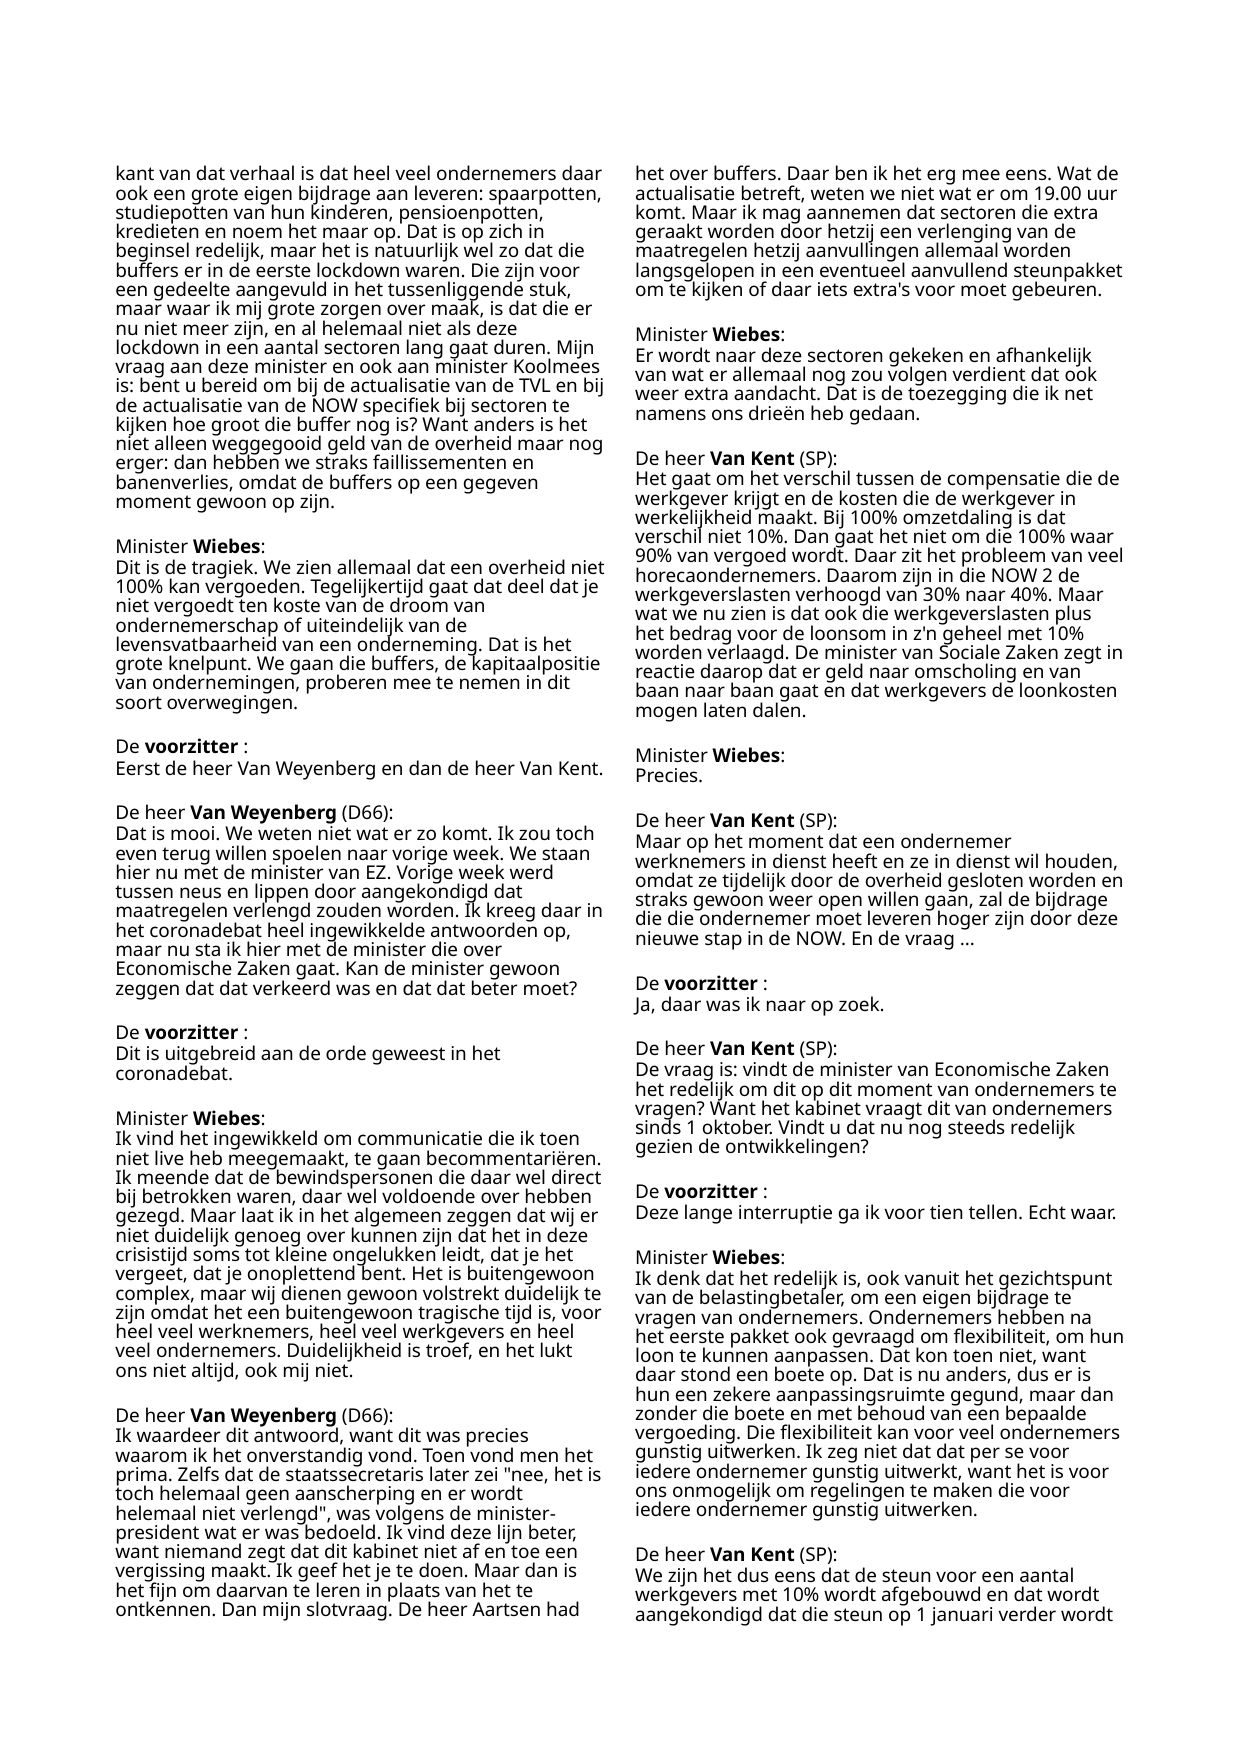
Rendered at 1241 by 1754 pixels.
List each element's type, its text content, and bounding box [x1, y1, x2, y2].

text Dat is mooi. We weten niet wat er zo komt. Ik zou toch even terug willen spoelen naar vorige week. We staan hier nu met de minister van EZ. Vorige week werd tussen neus en lippen door aangekondigd dat maatregelen verlengd zouden worden. Ik kreeg daar in het coronadebat heel ingewikkelde antwoorden op, maar nu sta ik hier met de minister die over Economische Zaken gaat. Kan de minister gewoon zeggen dat dat verkeerd was en dat dat beter moet? [115, 825, 605, 999]
text We zijn het dus eens dat de steun voor een aantal werkgevers met 10% wordt afgebouwd en dat wordt aangekondigd dat die steun op 1 januari verder wordt [635, 1567, 1125, 1625]
text De heer Van Weyenberg (D66): [115, 799, 605, 825]
text Dit is de tragiek. We zien allemaal dat een overheid niet 100% kan vergoeden. Tegelijkertijd gaat dat deel dat je niet vergoedt ten koste van de droom van ondernemerschap of uiteindelijk van de levensvatbaarheid van een onderneming. Dat is het grote knelpunt. We gaan die buffers, de kapitaalpositie van ondernemingen, proberen mee te nemen in dit soort overwegingen. [115, 559, 605, 713]
text het over buffers. Daar ben ik het erg mee eens. Wat de actualisatie betreft, weten we niet wat er om 19.00 uur komt. Maar ik mag aannemen dat sectoren die extra geraakt worden door hetzij een verlenging van de maatregelen hetzij aanvullingen allemaal worden langsgelopen in een eventueel aanvullend steunpakket om te kijken of daar iets extra's voor moet gebeuren. [635, 165, 1125, 300]
text Het gaat om het verschil tussen de compensatie die de werkgever krijgt en de kosten die de werkgever in werkelijkheid maakt. Bij 100% omzetdaling is dat verschil niet 10%. Dan gaat het niet om die 100% waar 90% van vergoed wordt. Daar zit het probleem van veel horecaondernemers. Daarom zijn in die NOW 2 de werkgeverslasten verhoogd van 30% naar 40%. Maar wat we nu zien is dat ook die werkgeverslasten plus het bedrag voor de loonsom in z'n geheel met 10% worden verlaagd. De minister van Sociale Zaken zegt in reactie daarop dat er geld naar omscholing en van baan naar baan gaat en dat werkgevers de loonkosten mogen laten dalen. [635, 470, 1125, 721]
text Eerst de heer Van Weyenberg en dan de heer Van Kent. [115, 759, 605, 779]
text kant van dat verhaal is dat heel veel ondernemers daar ook een grote eigen bijdrage aan leveren: spaarpotten, studiepotten van hun kinderen, pensioenpotten, kredieten en noem het maar op. Dat is op zich in beginsel redelijk, maar het is natuurlijk wel zo dat die buffers er in de eerste lockdown waren. Die zijn voor een gedeelte aangevuld in het tussenliggende stuk, maar waar ik mij grote zorgen over maak, is dat die er nu niet meer zijn, en al helemaal niet als deze lockdown in een aantal sectoren lang gaat duren. Mijn vraag aan deze minister en ook aan minister Koolmees is: bent u bereid om bij de actualisatie van de TVL en bij de actualisatie van de NOW specifiek bij sectoren te kijken hoe groot die buffer nog is? Want anders is het niet alleen weggegooid geld van de overheid maar nog erger: dan hebben we straks faillissementen en banenverlies, omdat de buffers op een gegeven moment gewoon op zijn. [115, 165, 605, 512]
text De heer Van Kent (SP): [635, 445, 1125, 470]
text Maar op het moment dat een ondernemer werknemers in dienst heeft en ze in dienst wil houden, omdat ze tijdelijk door de overheid gesloten worden en straks gewoon weer open willen gaan, zal de bijdrage die die ondernemer moet leveren hoger zijn door deze nieuwe stap in de NOW. En de vraag ... [635, 833, 1125, 949]
text De voorzitter : [635, 1178, 1125, 1204]
text Deze lange interruptie ga ik voor tien tellen. Echt waar. [635, 1204, 1125, 1223]
text Ik denk dat het redelijk is, ook vanuit het gezichtspunt van de belastingbetaler, om een eigen bijdrage te vragen van ondernemers. Ondernemers hebben na het eerste pakket ook gevraagd om flexibiliteit, om hun loon te kunnen aanpassen. Dat kon toen niet, want daar stond een boete op. Dat is nu anders, dus er is hun een zekere aanpassingsruimte gegund, maar dan zonder die boete en met behoud van een bepaalde vergoeding. Die flexibiliteit kan voor veel ondernemers gunstig uitwerken. Ik zeg niet dat dat per se voor iedere ondernemer gunstig uitwerkt, want het is voor ons onmogelijk om regelingen te maken die voor iedere ondernemer gunstig uitwerken. [635, 1270, 1125, 1521]
text De voorzitter : [115, 734, 605, 759]
text Minister Wiebes: [635, 321, 1125, 347]
text Minister Wiebes: [115, 1105, 605, 1130]
text Minister Wiebes: [115, 533, 605, 559]
text Ik vind het ingewikkeld om communicatie die ik toen niet live heb meegemaakt, te gaan becommentariëren. Ik meende dat de bewindspersonen die daar wel direct bij betrokken waren, daar wel voldoende over hebben gezegd. Maar laat ik in het algemeen zeggen dat wij er niet duidelijk genoeg over kunnen zijn dat het in deze crisistijd soms tot kleine ongelukken leidt, dat je het vergeet, dat je onoplettend bent. Het is buitengewoon complex, maar wij dienen gewoon volstrekt duidelijk te zijn omdat het een buitengewoon tragische tijd is, voor heel veel werknemers, heel veel werkgevers en heel veel ondernemers. Duidelijkheid is troef, en het lukt ons niet altijd, ook mij niet. [115, 1130, 605, 1381]
text Dit is uitgebreid aan de orde geweest in het coronadebat. [115, 1045, 605, 1084]
text Precies. [635, 767, 1125, 787]
text Ja, daar was ik naar op zoek. [635, 996, 1125, 1015]
text De heer Van Kent (SP): [635, 808, 1125, 833]
text De voorzitter : [115, 1019, 605, 1045]
text Minister Wiebes: [635, 742, 1125, 767]
text De heer Van Kent (SP): [635, 1541, 1125, 1567]
text Er wordt naar deze sectoren gekeken en afhankelijk van wat er allemaal nog zou volgen verdient dat ook weer extra aandacht. Dat is de toezegging die ik net namens ons drieën heb gedaan. [635, 347, 1125, 424]
text Minister Wiebes: [635, 1244, 1125, 1270]
text De heer Van Weyenberg (D66): [115, 1402, 605, 1427]
text De heer Van Kent (SP): [635, 1036, 1125, 1061]
text De vraag is: vindt de minister van Economische Zaken het redelijk om dit op dit moment van ondernemers te vragen? Want het kabinet vraagt dit van ondernemers sinds 1 oktober. Vindt u dat nu nog steeds redelijk gezien de ontwikkelingen? [635, 1061, 1125, 1158]
text De voorzitter : [635, 970, 1125, 996]
text Ik waardeer dit antwoord, want dit was precies waarom ik het onverstandig vond. Toen vond men het prima. Zelfs dat de staatssecretaris later zei "nee, het is toch helemaal geen aanscherping en er wordt helemaal niet verlengd", was volgens de minister-president wat er was bedoeld. Ik vind deze lijn beter, want niemand zegt dat dit kabinet niet af en toe een vergissing maakt. Ik geef het je te doen. Maar dan is het fijn om daarvan te leren in plaats van het te ontkennen. Dan mijn slotvraag. De heer Aartsen had [115, 1427, 605, 1620]
